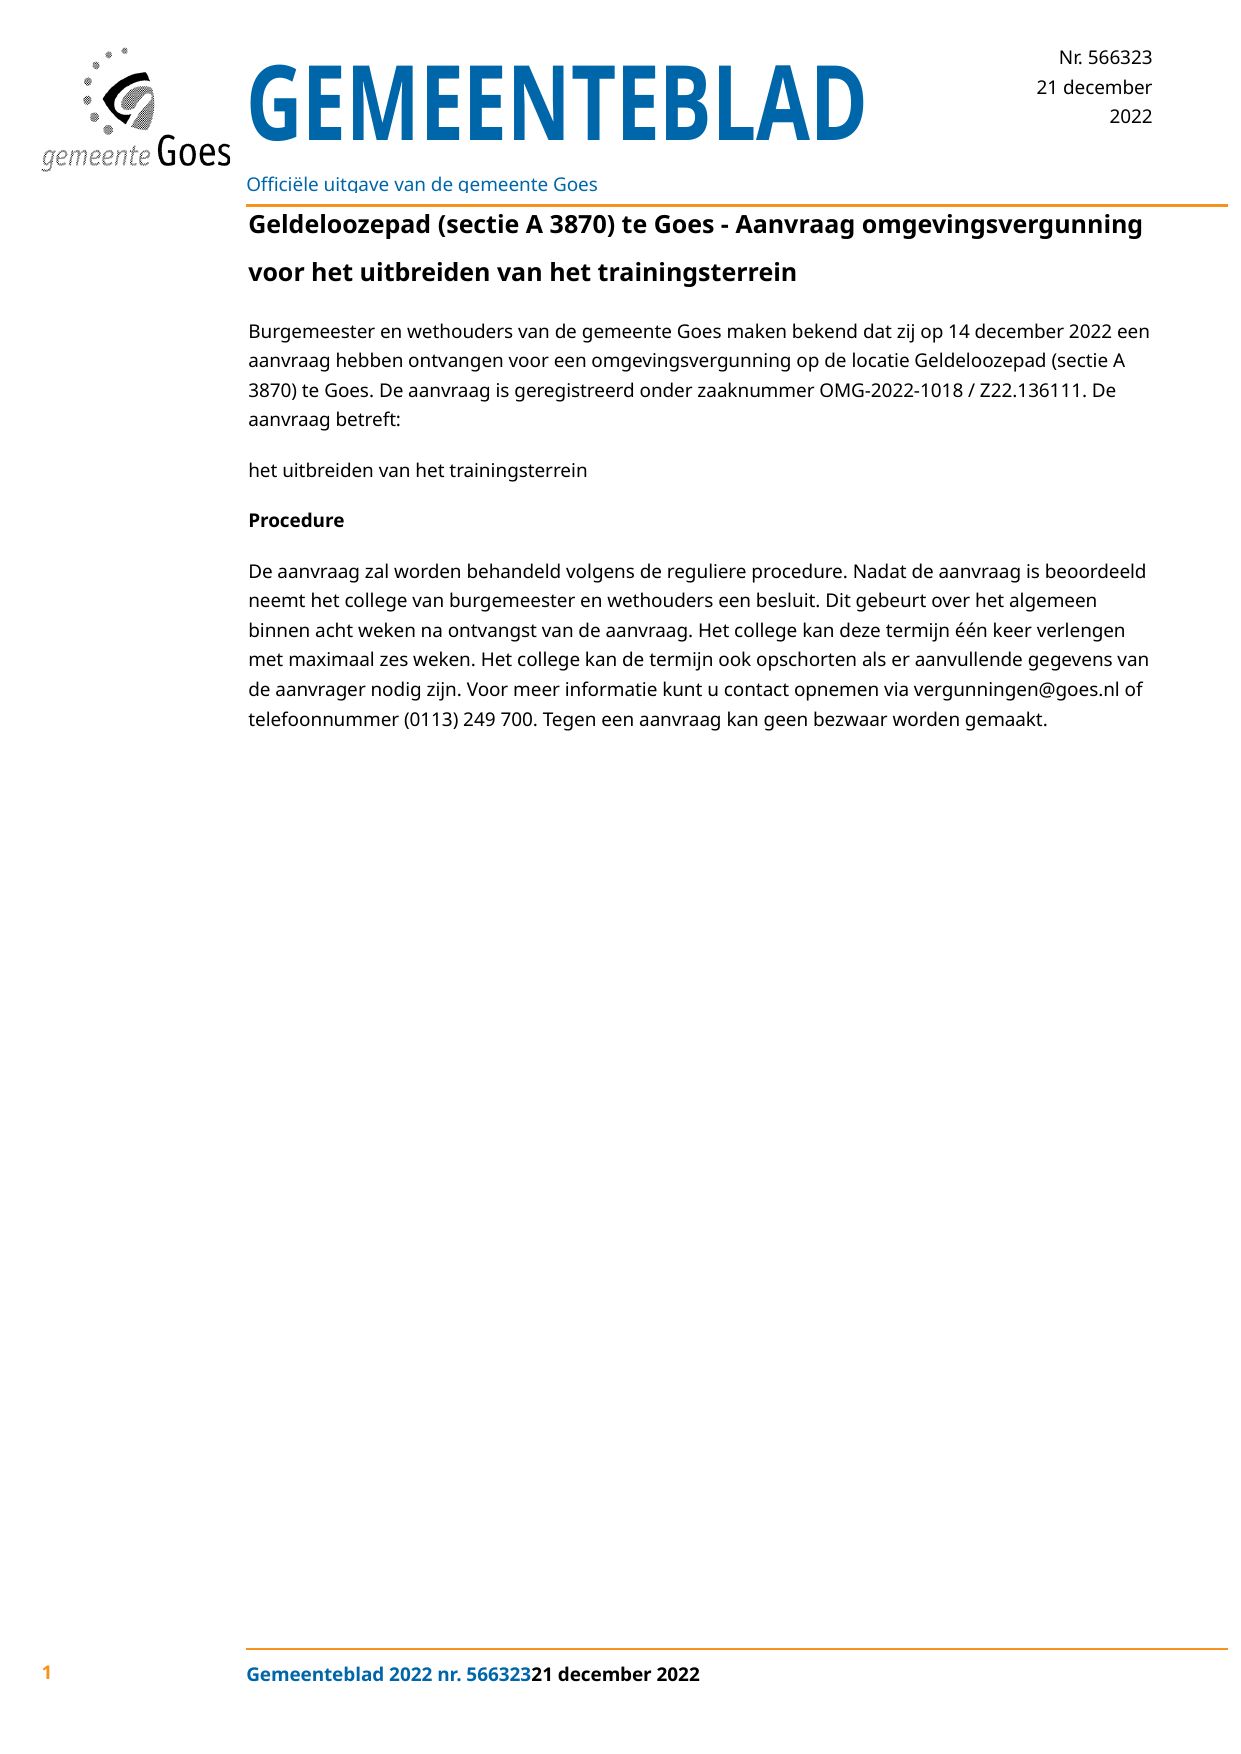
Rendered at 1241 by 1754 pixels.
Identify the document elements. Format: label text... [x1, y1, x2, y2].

text Procedure [248, 507, 1152, 533]
picture [41, 47, 231, 172]
text De aanvraag zal worden behandeld volgens de reguliere procedure. Nadat de aanvraag is beoordeeld neemt het college van burgemeester en wethouders een besluit. Dit gebeurt over het algemeen binnen acht weken na ontvangst van de aanvraag. Het college kan deze termijn één keer verlengen met maximaal zes weken. Het college kan de termijn ook opschorten als er aanvullende gegevens van de aanvrager nodig zijn. Voor meer informatie kunt u contact opnemen via vergunningen@goes.nl of telefoonnummer (0113) 249 700. Tegen een aanvraag kan geen bezwaar worden gemaakt. [248, 558, 1152, 732]
text Geldeloozepad (sectie A 3870) te Goes - Aanvraag omgevingsvergunning voor het uitbreiden van het trainingsterrein [248, 207, 1152, 288]
text Burgemeester en wethouders van de gemeente Goes maken bekend dat zij op 14 december 2022 een aanvraag hebben ontvangen voor een omgevingsvergunning op de locatie Geldeloozepad (sectie A 3870) te Goes. De aanvraag is geregistreerd onder zaaknummer OMG-2022-1018 / Z22.136111. De aanvraag betreft: [248, 318, 1152, 432]
text het uitbreiden van het trainingsterrein [248, 457, 1152, 483]
